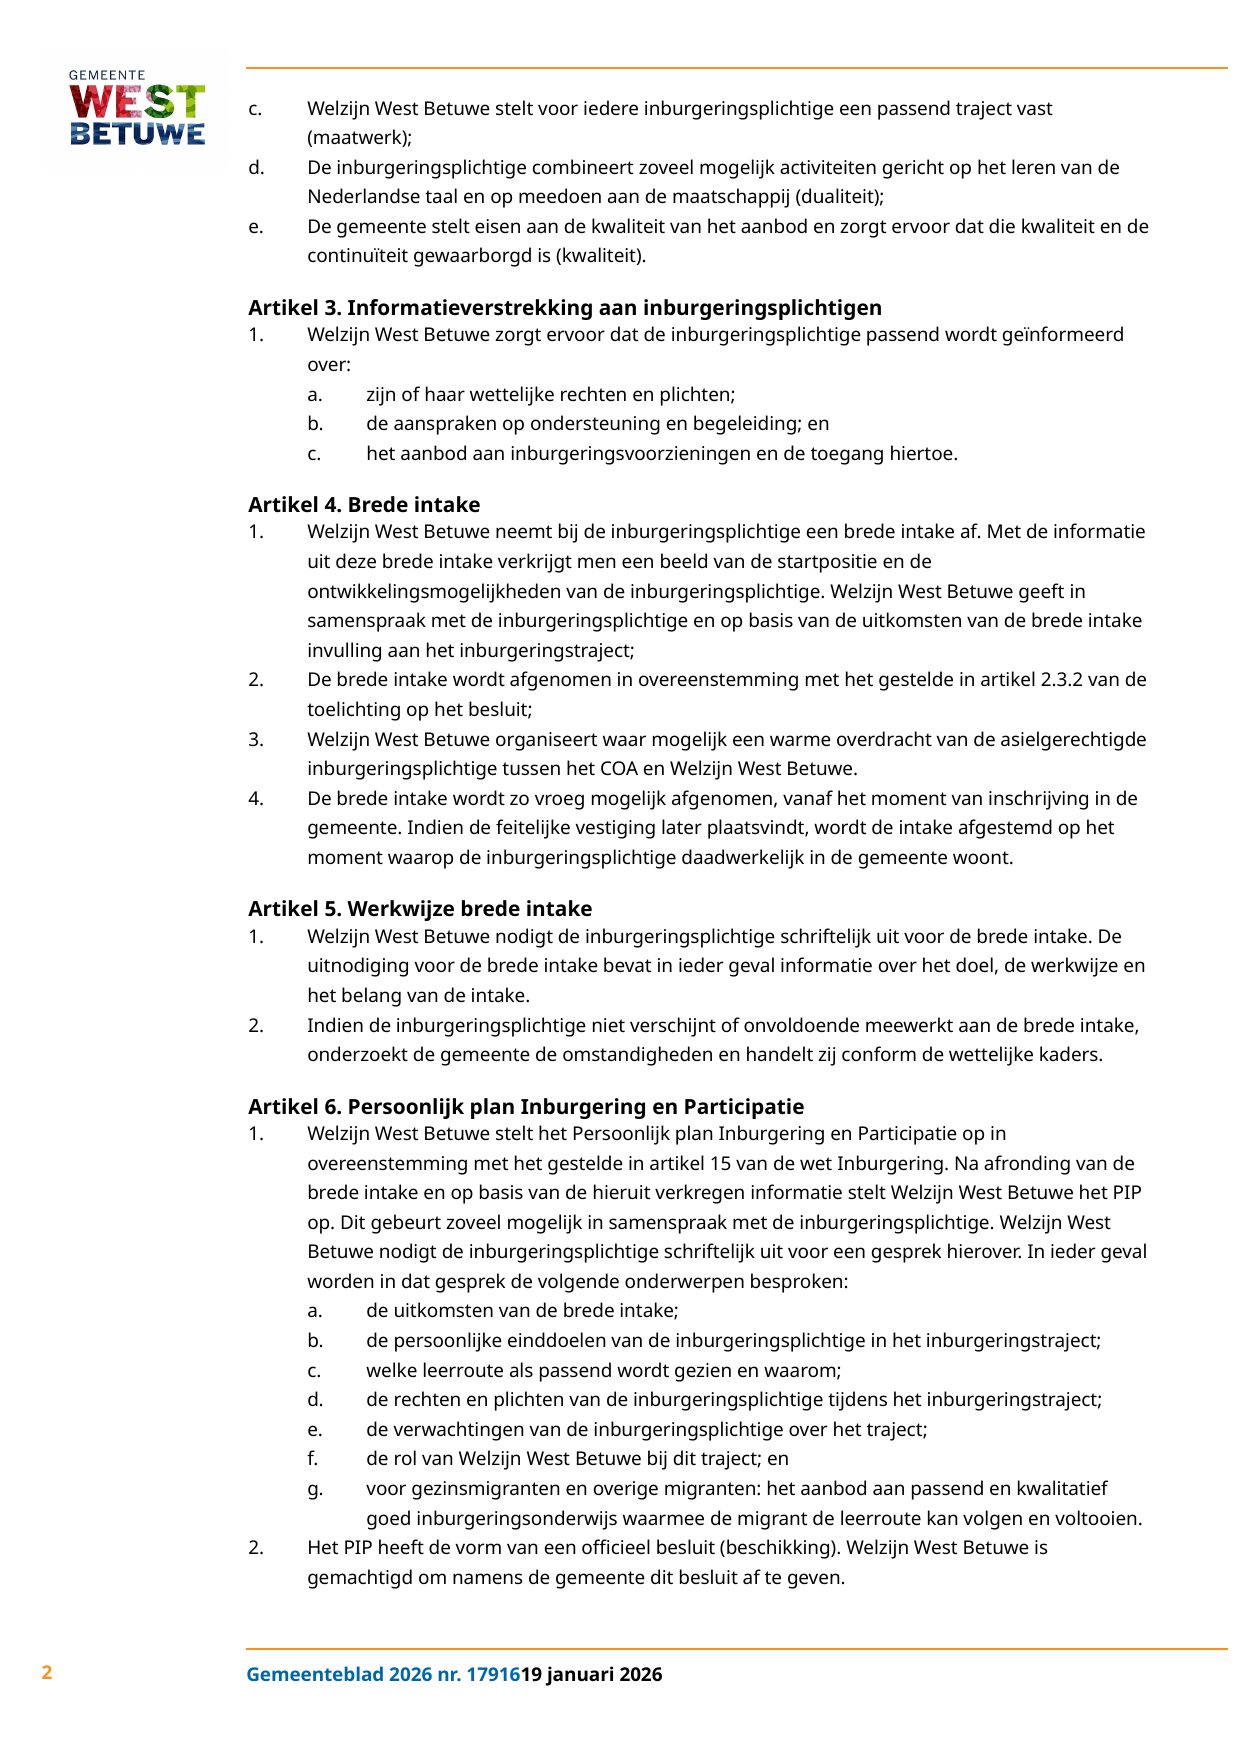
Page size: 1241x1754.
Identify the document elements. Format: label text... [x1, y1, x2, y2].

text Artikel 3. Informatieverstrekking aan inburgeringsplichtigen [248, 293, 1152, 322]
list de persoonlijke einddoelen van de inburgeringsplichtige in het inburgeringstraject; [307, 1327, 1152, 1353]
text Artikel 6. Persoonlijk plan Inburgering en Participatie [248, 1092, 1152, 1120]
list Welzijn West Betuwe stelt het Persoonlijk plan Inburgering en Participatie op in overeenstemming met het gestelde in artikel 15 van de wet Inburgering. Na afronding van de brede intake en op basis van de hieruit verkregen informatie stelt Welzijn West Betuwe het PIP op. Dit gebeurt zoveel mogelijk in samenspraak met de inburgeringsplichtige. Welzijn West Betuwe nodigt de inburgeringsplichtige schriftelijk uit voor een gesprek hierover. In ieder geval worden in dat gesprek de volgende onderwerpen besproken: [248, 1120, 1152, 1294]
text Artikel 4. Brede intake [248, 490, 1152, 519]
list Welzijn West Betuwe organiseert waar mogelijk een warme overdracht van de asielgerechtigde inburgeringsplichtige tussen het COA en Welzijn West Betuwe. [248, 726, 1152, 781]
list Welzijn West Betuwe stelt voor iedere inburgeringsplichtige een passend traject vast (maatwerk); [248, 95, 1152, 150]
list welke leerroute als passend wordt gezien en waarom; [307, 1357, 1152, 1383]
list de verwachtingen van de inburgeringsplichtige over het traject; [307, 1416, 1152, 1442]
list Het PIP heeft de vorm van een officieel besluit (beschikking). Welzijn West Betuwe is gemachtigd om namens de gemeente dit besluit af te geven. [248, 1534, 1152, 1590]
list De gemeente stelt eisen aan de kwaliteit van het aanbod en zorgt ervoor dat die kwaliteit en de continuïteit gewaarborgd is (kwaliteit). [248, 213, 1152, 268]
picture [41, 47, 231, 172]
list zijn of haar wettelijke rechten en plichten; [307, 381, 1152, 406]
list Indien de inburgeringsplichtige niet verschijnt of onvoldoende meewerkt aan de brede intake, onderzoekt de gemeente de omstandigheden en handelt zij conform de wettelijke kaders. [248, 1012, 1152, 1067]
list de rol van Welzijn West Betuwe bij dit traject; en [307, 1446, 1152, 1471]
list De brede intake wordt zo vroeg mogelijk afgenomen, vanaf het moment van inschrijving in de gemeente. Indien de feitelijke vestiging later plaatsvindt, wordt de intake afgestemd op het moment waarop de inburgeringsplichtige daadwerkelijk in de gemeente woont. [248, 785, 1152, 870]
list Welzijn West Betuwe neemt bij de inburgeringsplichtige een brede intake af. Met de informatie uit deze brede intake verkrijgt men een beeld van de startpositie en de ontwikkelingsmogelijkheden van de inburgeringsplichtige. Welzijn West Betuwe geeft in samenspraak met de inburgeringsplichtige en op basis van de uitkomsten van de brede intake invulling aan het inburgeringstraject; [248, 519, 1152, 663]
list de uitkomsten van de brede intake; [307, 1298, 1152, 1323]
list Welzijn West Betuwe zorgt ervoor dat de inburgeringsplichtige passend wordt geïnformeerd over: [248, 322, 1152, 377]
list Welzijn West Betuwe nodigt de inburgeringsplichtige schriftelijk uit voor de brede intake. De uitnodiging voor de brede intake bevat in ieder geval informatie over het doel, de werkwijze en het belang van de intake. [248, 923, 1152, 1008]
text Artikel 5. Werkwijze brede intake [248, 894, 1152, 923]
list de aanspraken op ondersteuning en begeleiding; en [307, 410, 1152, 436]
list voor gezinsmigranten en overige migranten: het aanbod aan passend en kwalitatief goed inburgeringsonderwijs waarmee de migrant de leerroute kan volgen en voltooien. [307, 1475, 1152, 1531]
list de rechten en plichten van de inburgeringsplichtige tijdens het inburgeringstraject; [307, 1386, 1152, 1412]
list het aanbod aan inburgeringsvoorzieningen en de toegang hiertoe. [307, 440, 1152, 466]
list De inburgeringsplichtige combineert zoveel mogelijk activiteiten gericht op het leren van de Nederlandse taal en op meedoen aan de maatschappij (dualiteit); [248, 154, 1152, 209]
list De brede intake wordt afgenomen in overeenstemming met het gestelde in artikel 2.3.2 van de toelichting op het besluit; [248, 667, 1152, 722]
